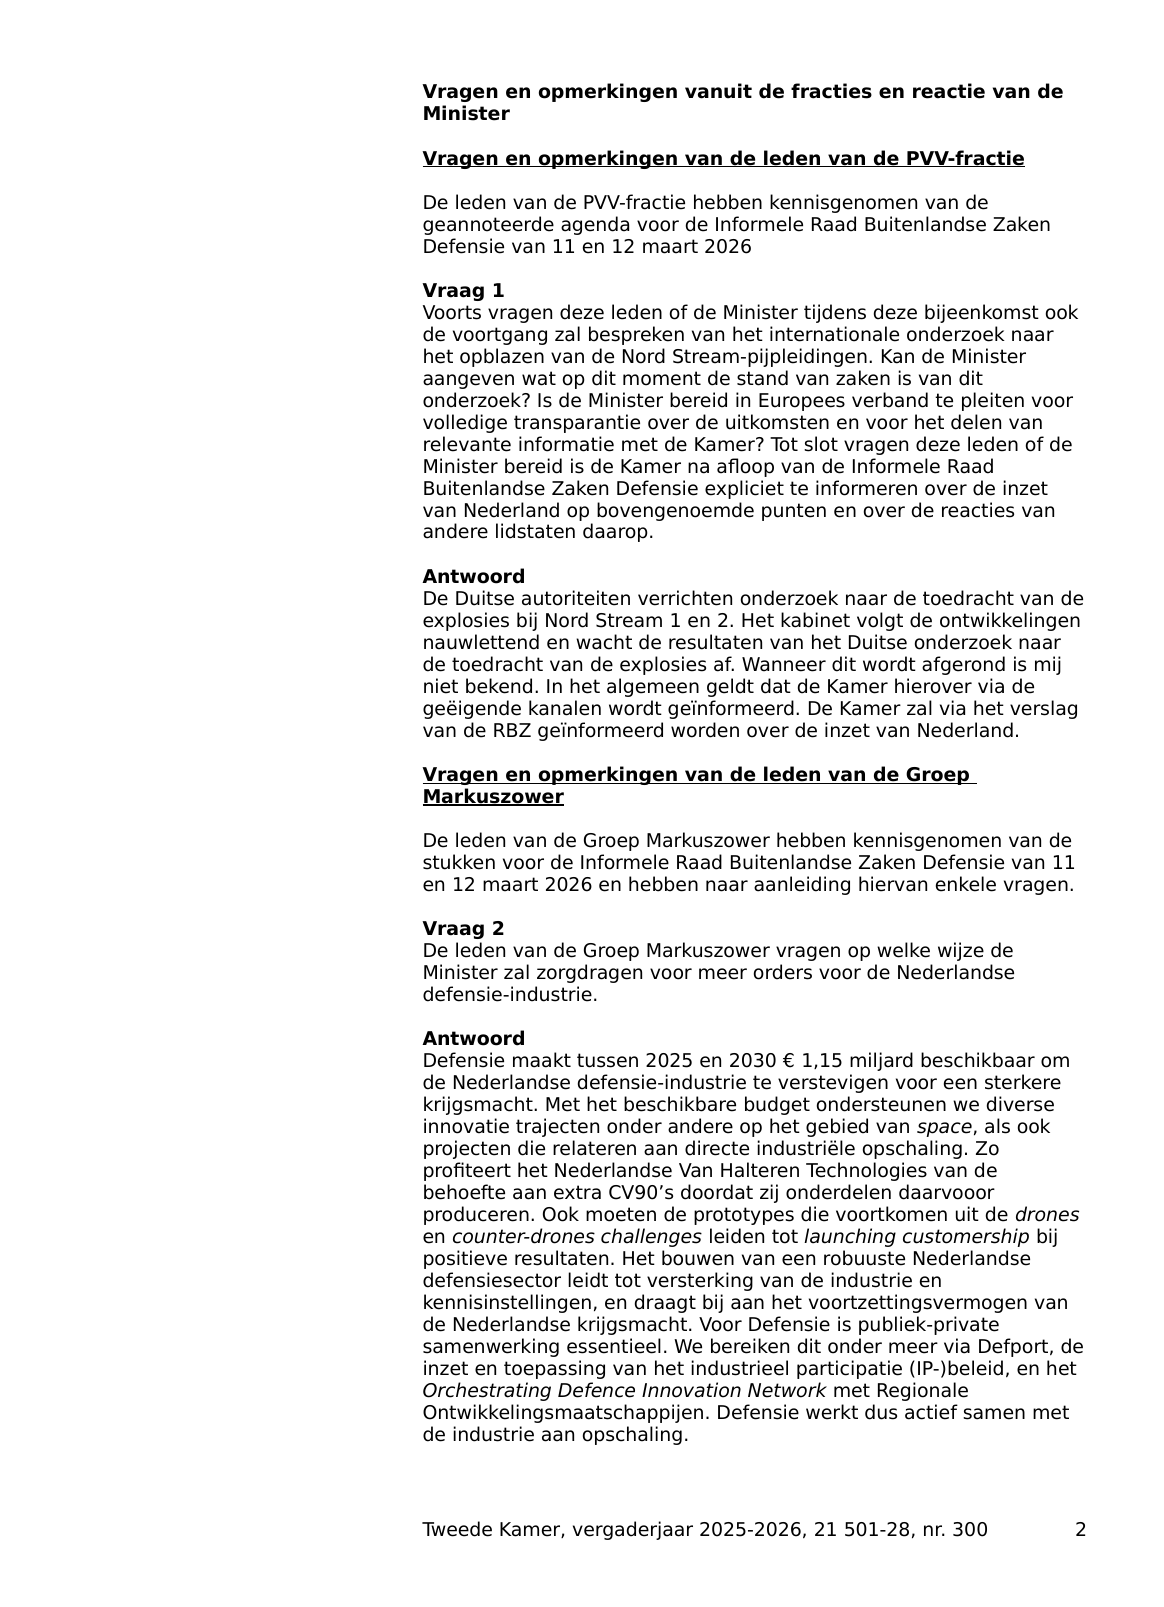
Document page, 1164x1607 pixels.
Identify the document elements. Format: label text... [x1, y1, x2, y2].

text Vraag 1 [422, 280, 1087, 302]
text Voorts vragen deze leden of de Minister tijdens deze bijeenkomst ook de voortgang zal bespreken van het internationale onderzoek naar het opblazen van de Nord Stream-pijpleidingen. Kan de Minister aangeven wat op dit moment de stand van zaken is van dit onderzoek? Is de Minister bereid in Europees verband te pleiten voor volledige transparantie over de uitkomsten en voor het delen van relevante informatie met de Kamer? Tot slot vragen deze leden of de Minister bereid is de Kamer na afloop van de Informele Raad Buitenlandse Zaken Defensie expliciet te informeren over de inzet van Nederland op bovengenoemde punten en over de reacties van andere lidstaten daarop. [422, 302, 1087, 543]
text De leden van de Groep Markuszower hebben kennisgenomen van de stukken voor de Informele Raad Buitenlandse Zaken Defensie van 11 en 12 maart 2026 en hebben naar aanleiding hiervan enkele vragen. [422, 830, 1087, 896]
text De leden van de Groep Markuszower vragen op welke wijze de Minister zal zorgdragen voor meer orders voor de Nederlandse defensie-industrie. [422, 940, 1087, 1006]
text Defensie maakt tussen 2025 en 2030 € 1,15 miljard beschikbaar om de Nederlandse defensie-industrie te verstevigen voor een sterkere krijgsmacht. Met het beschikbare budget ondersteunen we diverse innovatie trajecten onder andere op het gebied van space, als ook projecten die relateren aan directe industriële opschaling. Zo profiteert het Nederlandse Van Halteren Technologies van de behoefte aan extra CV90’s doordat zij onderdelen daarvooor produceren. Ook moeten de prototypes die voortkomen uit de drones en counter-drones challenges leiden tot launching customership bij positieve resultaten. Het bouwen van een robuuste Nederlandse defensiesector leidt tot versterking van de industrie en kennisinstellingen, en draagt bij aan het voortzettingsvermogen van de Nederlandse krijgsmacht. Voor Defensie is publiek-private samenwerking essentieel. We bereiken dit onder meer via Defport, de inzet en toepassing van het industrieel participatie (IP-)beleid, en het Orchestrating Defence Innovation Network met Regionale Ontwikkelingsmaatschappijen. Defensie werkt dus actief samen met de industrie aan opschaling. [422, 1050, 1087, 1446]
subtitle Vragen en opmerkingen van de leden van de Groep Markuszower [422, 764, 1087, 808]
text Antwoord [422, 566, 1087, 588]
text Antwoord [422, 1028, 1087, 1050]
text De Duitse autoriteiten verrichten onderzoek naar de toedracht van de explosies bij Nord Stream 1 en 2. Het kabinet volgt de ontwikkelingen nauwlettend en wacht de resultaten van het Duitse onderzoek naar de toedracht van de explosies af. Wanneer dit wordt afgerond is mij niet bekend. In het algemeen geldt dat de Kamer hierover via de geëigende kanalen wordt geïnformeerd. De Kamer zal via het verslag van de RBZ geïnformeerd worden over de inzet van Nederland. [422, 588, 1087, 741]
subtitle Vragen en opmerkingen vanuit de fracties en reactie van de Minister [422, 81, 1087, 125]
subtitle Vragen en opmerkingen van de leden van de PVV-fractie [422, 147, 1087, 169]
text Vraag 2 [422, 918, 1087, 940]
text De leden van de PVV-fractie hebben kennisgenomen van de geannoteerde agenda voor de Informele Raad Buitenlandse Zaken Defensie van 11 en 12 maart 2026 [422, 192, 1087, 257]
